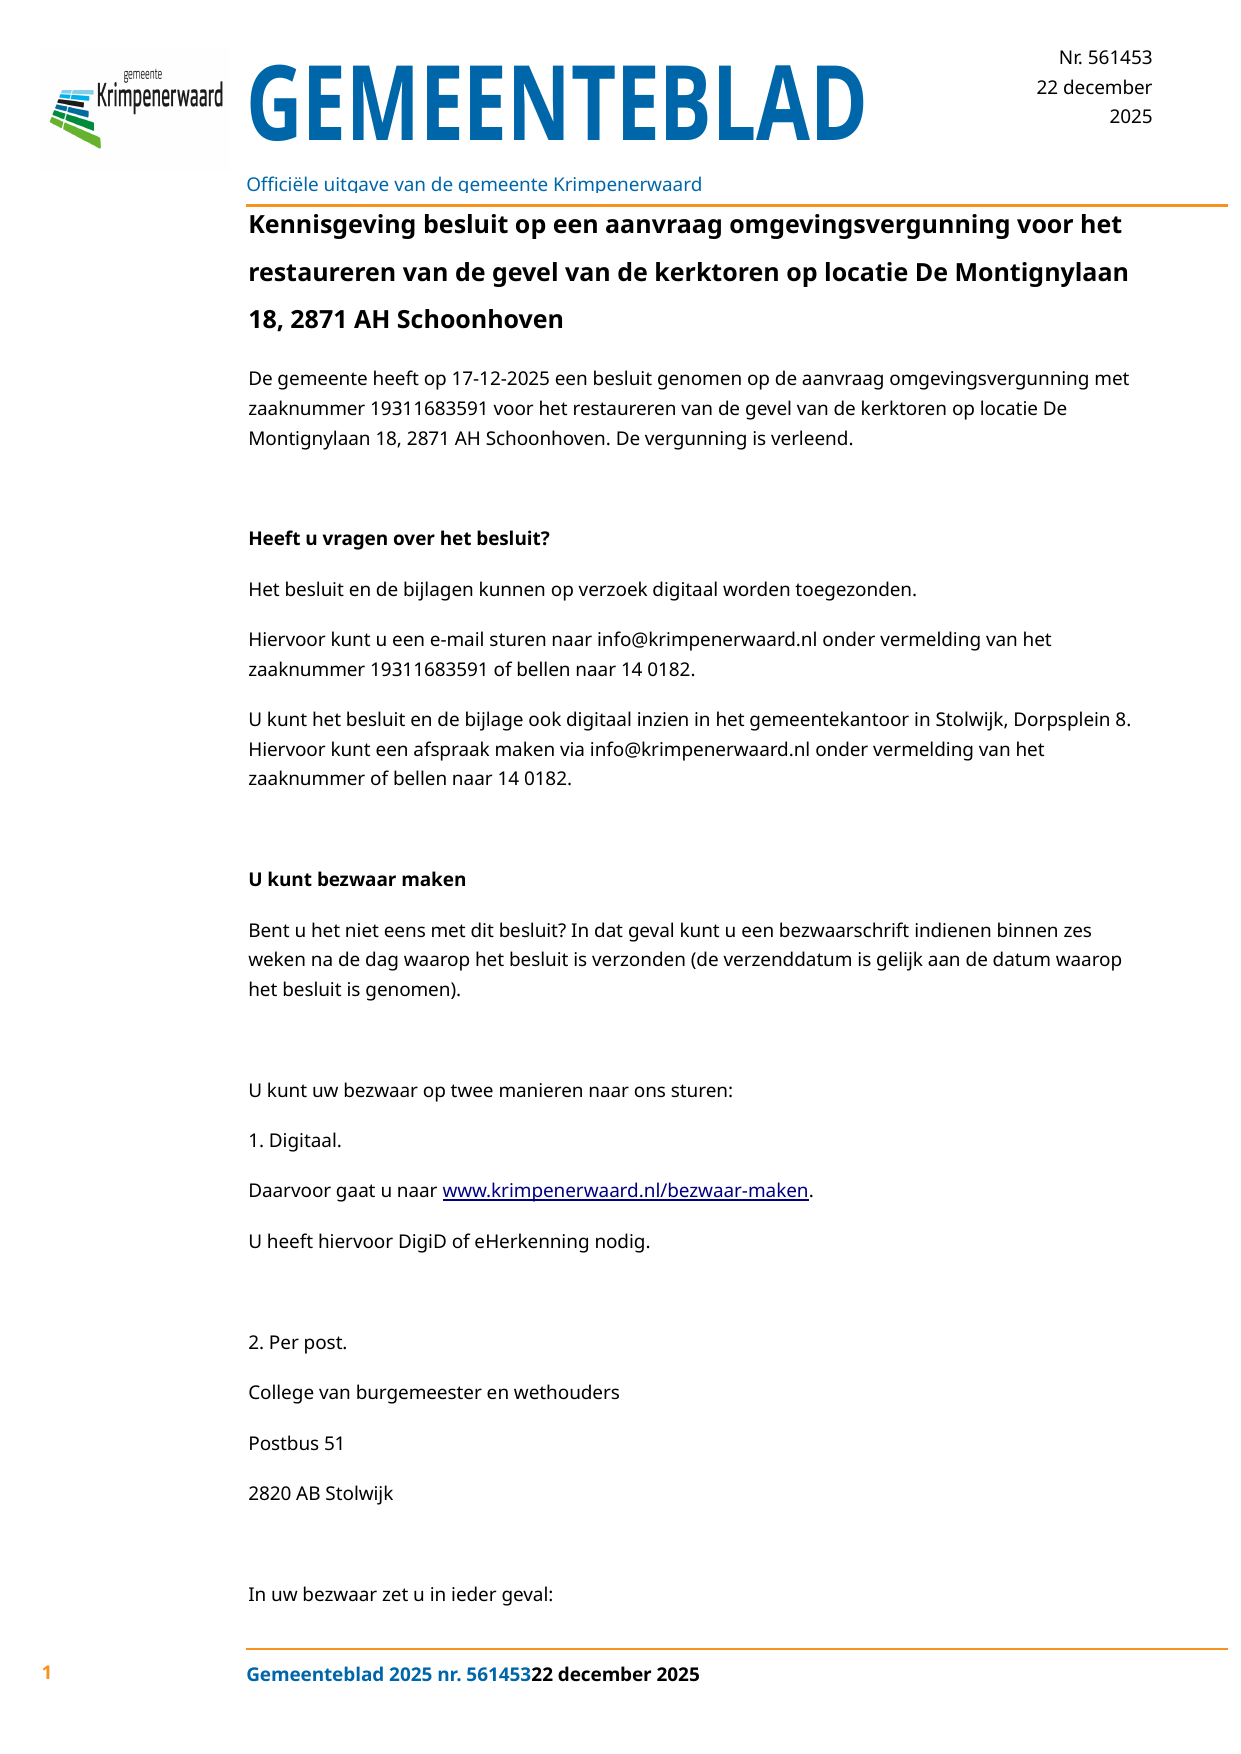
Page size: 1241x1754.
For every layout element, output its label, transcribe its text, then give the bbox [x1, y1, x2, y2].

text 2. Per post. [248, 1329, 1152, 1354]
text In uw bezwaar zet u in ieder geval: [248, 1581, 1152, 1607]
text U kunt het besluit en de bijlage ook digitaal inzien in het gemeentekantoor in Stolwijk, Dorpsplein 8. Hiervoor kunt een afspraak maken via info@krimpenerwaard.nl onder vermelding van het zaaknummer of bellen naar 14 0182. [248, 706, 1152, 791]
text U kunt bezwaar maken [248, 866, 1152, 892]
text Hiervoor kunt u een e-mail sturen naar info@krimpenerwaard.nl onder vermelding van het zaaknummer 19311683591 of bellen naar 14 0182. [248, 626, 1152, 682]
text Heeft u vragen over het besluit? [248, 526, 1152, 551]
picture [41, 47, 231, 172]
text Het besluit en de bijlagen kunnen op verzoek digitaal worden toegezonden. [248, 576, 1152, 602]
text Daarvoor gaat u naar www.krimpenerwaard.nl/bezwaar-maken. [248, 1178, 1152, 1203]
text College van burgemeester en wethouders [248, 1379, 1152, 1405]
text U heeft hiervoor DigiD of eHerkenning nodig. [248, 1228, 1152, 1254]
text U kunt uw bezwaar op twee manieren naar ons sturen: [248, 1077, 1152, 1102]
text Bent u het niet eens met dit besluit? In dat geval kunt u een bezwaarschrift indienen binnen zes weken na de dag waarop het besluit is verzonden (de verzenddatum is gelijk aan de datum waarop het besluit is genomen). [248, 917, 1152, 1002]
text Kennisgeving besluit op een aanvraag omgevingsvergunning voor het restaureren van de gevel van de kerktoren op locatie De Montignylaan 18, 2871 AH Schoonhoven [248, 207, 1152, 336]
text De gemeente heeft op 17-12-2025 een besluit genomen op de aanvraag omgevingsvergunning met zaaknummer 19311683591 voor het restaureren van de gevel van de kerktoren op locatie De Montignylaan 18, 2871 AH Schoonhoven. De vergunning is verleend. [248, 366, 1152, 450]
text 1. Digitaal. [248, 1127, 1152, 1153]
text Postbus 51 [248, 1430, 1152, 1455]
text 2820 AB Stolwijk [248, 1480, 1152, 1506]
